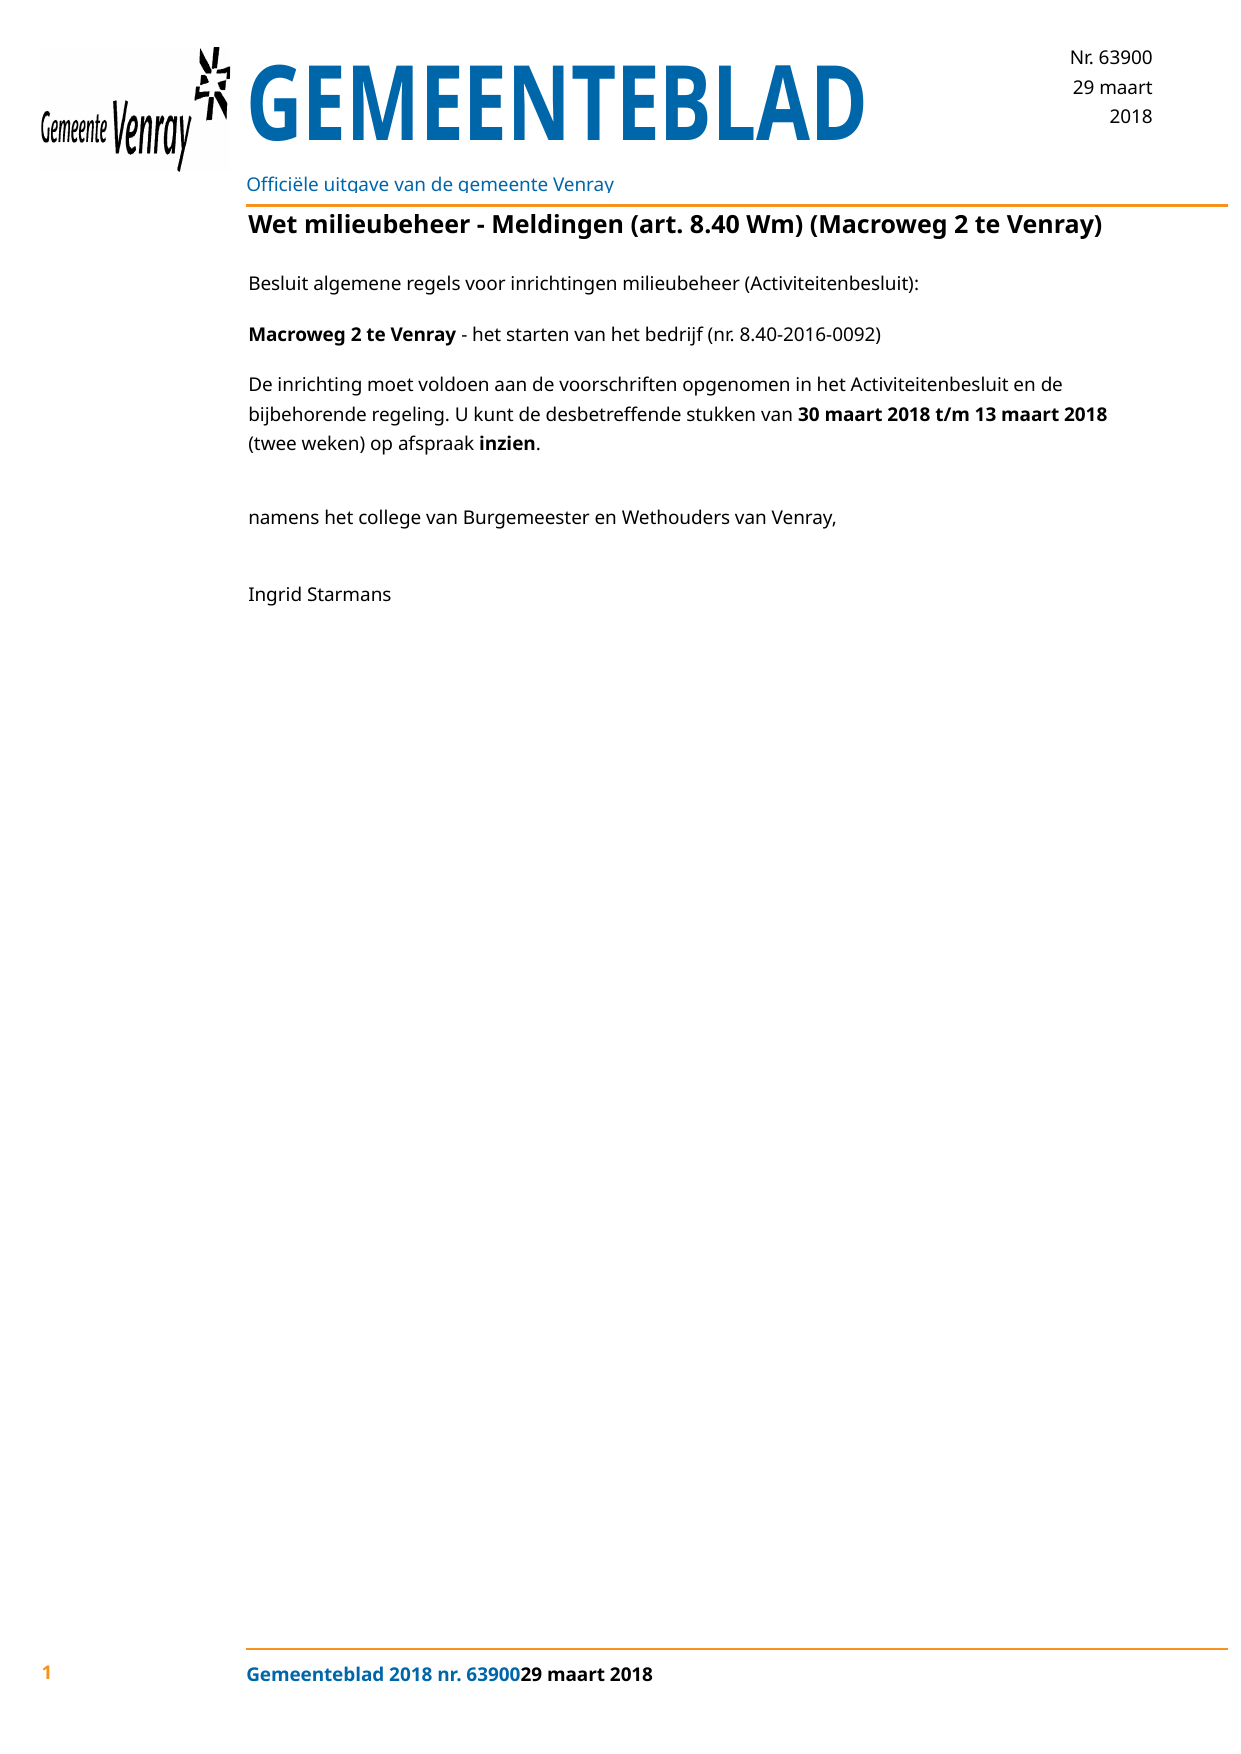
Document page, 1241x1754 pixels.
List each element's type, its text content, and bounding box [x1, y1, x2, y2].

text De inrichting moet voldoen aan de voorschriften opgenomen in het Activiteitenbesluit en de bijbehorende regeling. U kunt de desbetreffende stukken van 30 maart 2018 t/m 13 maart 2018 (twee weken) op afspraak inzien. [248, 371, 1152, 456]
text Ingrid Starmans [248, 581, 1152, 607]
picture [41, 47, 231, 172]
text Wet milieubeheer - Meldingen (art. 8.40 Wm) (Macroweg 2 te Venray) [248, 207, 1152, 241]
text Besluit algemene regels voor inrichtingen milieubeheer (Activiteitenbesluit): [248, 270, 1152, 296]
text namens het college van Burgemeester en Wethouders van Venray, [248, 504, 1152, 529]
text Macroweg 2 te Venray - het starten van het bedrijf (nr. 8.40-2016-0092) [248, 321, 1152, 346]
